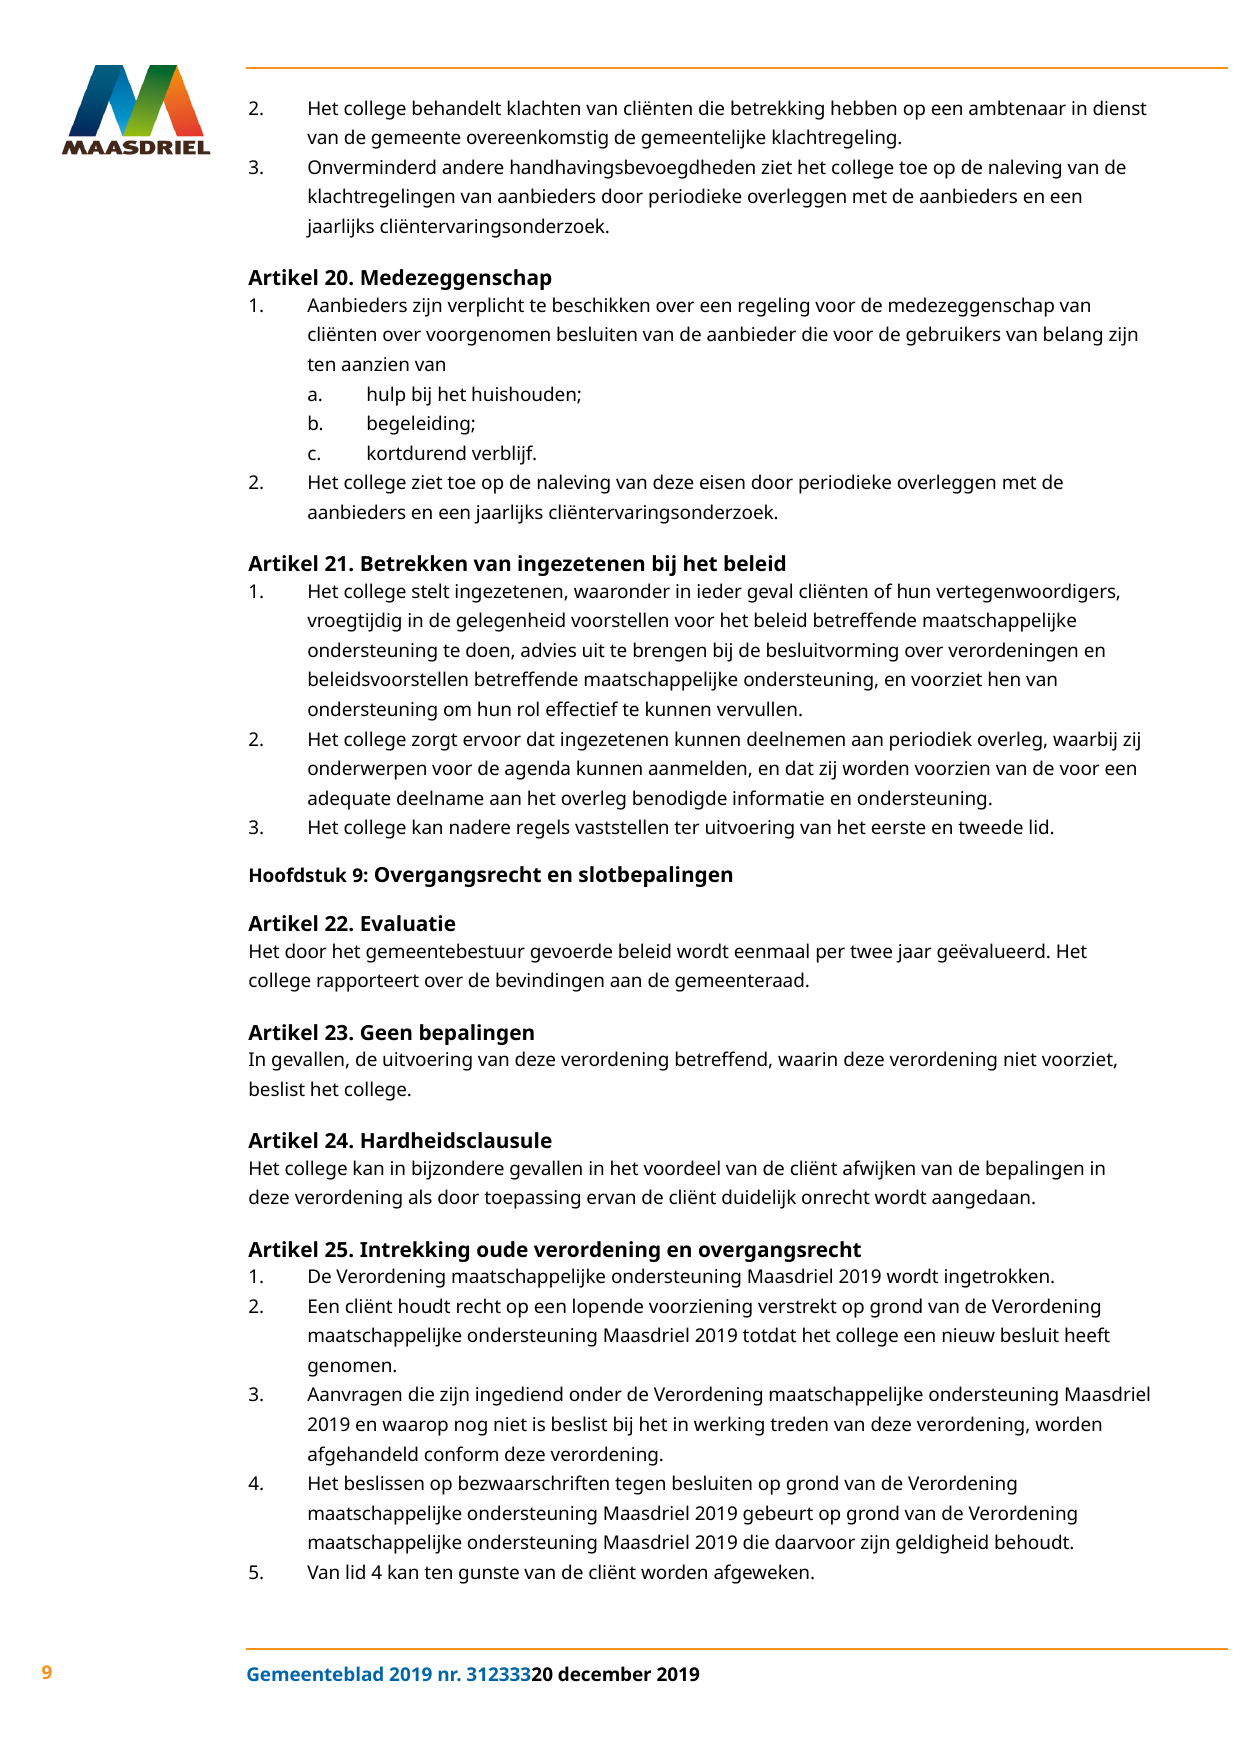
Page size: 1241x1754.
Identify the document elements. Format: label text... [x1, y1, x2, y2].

text Artikel 23. Geen bepalingen [248, 1018, 1152, 1046]
list De Verordening maatschappelijke ondersteuning Maasdriel 2019 wordt ingetrokken. [248, 1263, 1152, 1289]
text Artikel 25. Intrekking oude verordening en overgangsrecht [248, 1235, 1152, 1263]
text In gevallen, de uitvoering van deze verordening betreffend, waarin deze verordening niet voorziet, beslist het college. [248, 1046, 1152, 1102]
list Het college kan nadere regels vaststellen ter uitvoering van het eerste en tweede lid. [248, 814, 1152, 840]
list Het college ziet toe op de naleving van deze eisen door periodieke overleggen met de aanbieders en een jaarlijks cliëntervaringsonderzoek. [248, 469, 1152, 525]
list Het college behandelt klachten van cliënten die betrekking hebben op een ambtenaar in dienst van de gemeente overeenkomstig de gemeentelijke klachtregeling. [248, 95, 1152, 150]
list Het college zorgt ervoor dat ingezetenen kunnen deelnemen aan periodiek overleg, waarbij zij onderwerpen voor de agenda kunnen aanmelden, en dat zij worden voorzien van de voor een adequate deelname aan het overleg benodigde informatie en ondersteuning. [248, 726, 1152, 811]
list Aanvragen die zijn ingediend onder de Verordening maatschappelijke ondersteuning Maasdriel 2019 en waarop nog niet is beslist bij het in werking treden van deze verordening, worden afgehandeld conform deze verordening. [248, 1382, 1152, 1466]
list Aanbieders zijn verplicht te beschikken over een regeling voor de medezeggenschap van cliënten over voorgenomen besluiten van de aanbieder die voor de gebruikers van belang zijn ten aanzien van [248, 292, 1152, 377]
text Artikel 24. Hardheidsclausule [248, 1126, 1152, 1155]
text Het college kan in bijzondere gevallen in het voordeel van de cliënt afwijken van de bepalingen in deze verordening als door toepassing ervan de cliënt duidelijk onrecht wordt aangedaan. [248, 1155, 1152, 1210]
list kortdurend verblijf. [307, 440, 1152, 466]
list hulp bij het huishouden; [307, 381, 1152, 406]
picture [41, 47, 231, 172]
list begeleiding; [307, 410, 1152, 436]
list Van lid 4 kan ten gunste van de cliënt worden afgeweken. [248, 1559, 1152, 1585]
list Het beslissen op bezwaarschriften tegen besluiten op grond van de Verordening maatschappelijke ondersteuning Maasdriel 2019 gebeurt op grond van de Verordening maatschappelijke ondersteuning Maasdriel 2019 die daarvoor zijn geldigheid behoudt. [248, 1470, 1152, 1555]
text Hoofdstuk 9: Overgangsrecht en slotbepalingen [248, 860, 1152, 889]
text Artikel 20. Medezeggenschap [248, 263, 1152, 292]
list Een cliënt houdt recht op een lopende voorziening verstrekt op grond van de Verordening maatschappelijke ondersteuning Maasdriel 2019 totdat het college een nieuw besluit heeft genomen. [248, 1293, 1152, 1378]
text Artikel 21. Betrekken van ingezetenen bij het beleid [248, 549, 1152, 578]
text Artikel 22. Evaluatie [248, 909, 1152, 938]
text Het door het gemeentebestuur gevoerde beleid wordt eenmaal per twee jaar geëvalueerd. Het college rapporteert over de bevindingen aan de gemeenteraad. [248, 938, 1152, 993]
list Onverminderd andere handhavingsbevoegdheden ziet het college toe op de naleving van de klachtregelingen van aanbieders door periodieke overleggen met de aanbieders en een jaarlijks cliëntervaringsonderzoek. [248, 154, 1152, 239]
list Het college stelt ingezetenen, waaronder in ieder geval cliënten of hun vertegenwoordigers, vroegtijdig in de gelegenheid voorstellen voor het beleid betreffende maatschappelijke ondersteuning te doen, advies uit te brengen bij de besluitvorming over verordeningen en beleidsvoorstellen betreffende maatschappelijke ondersteuning, en voorziet hen van ondersteuning om hun rol effectief te kunnen vervullen. [248, 578, 1152, 722]
